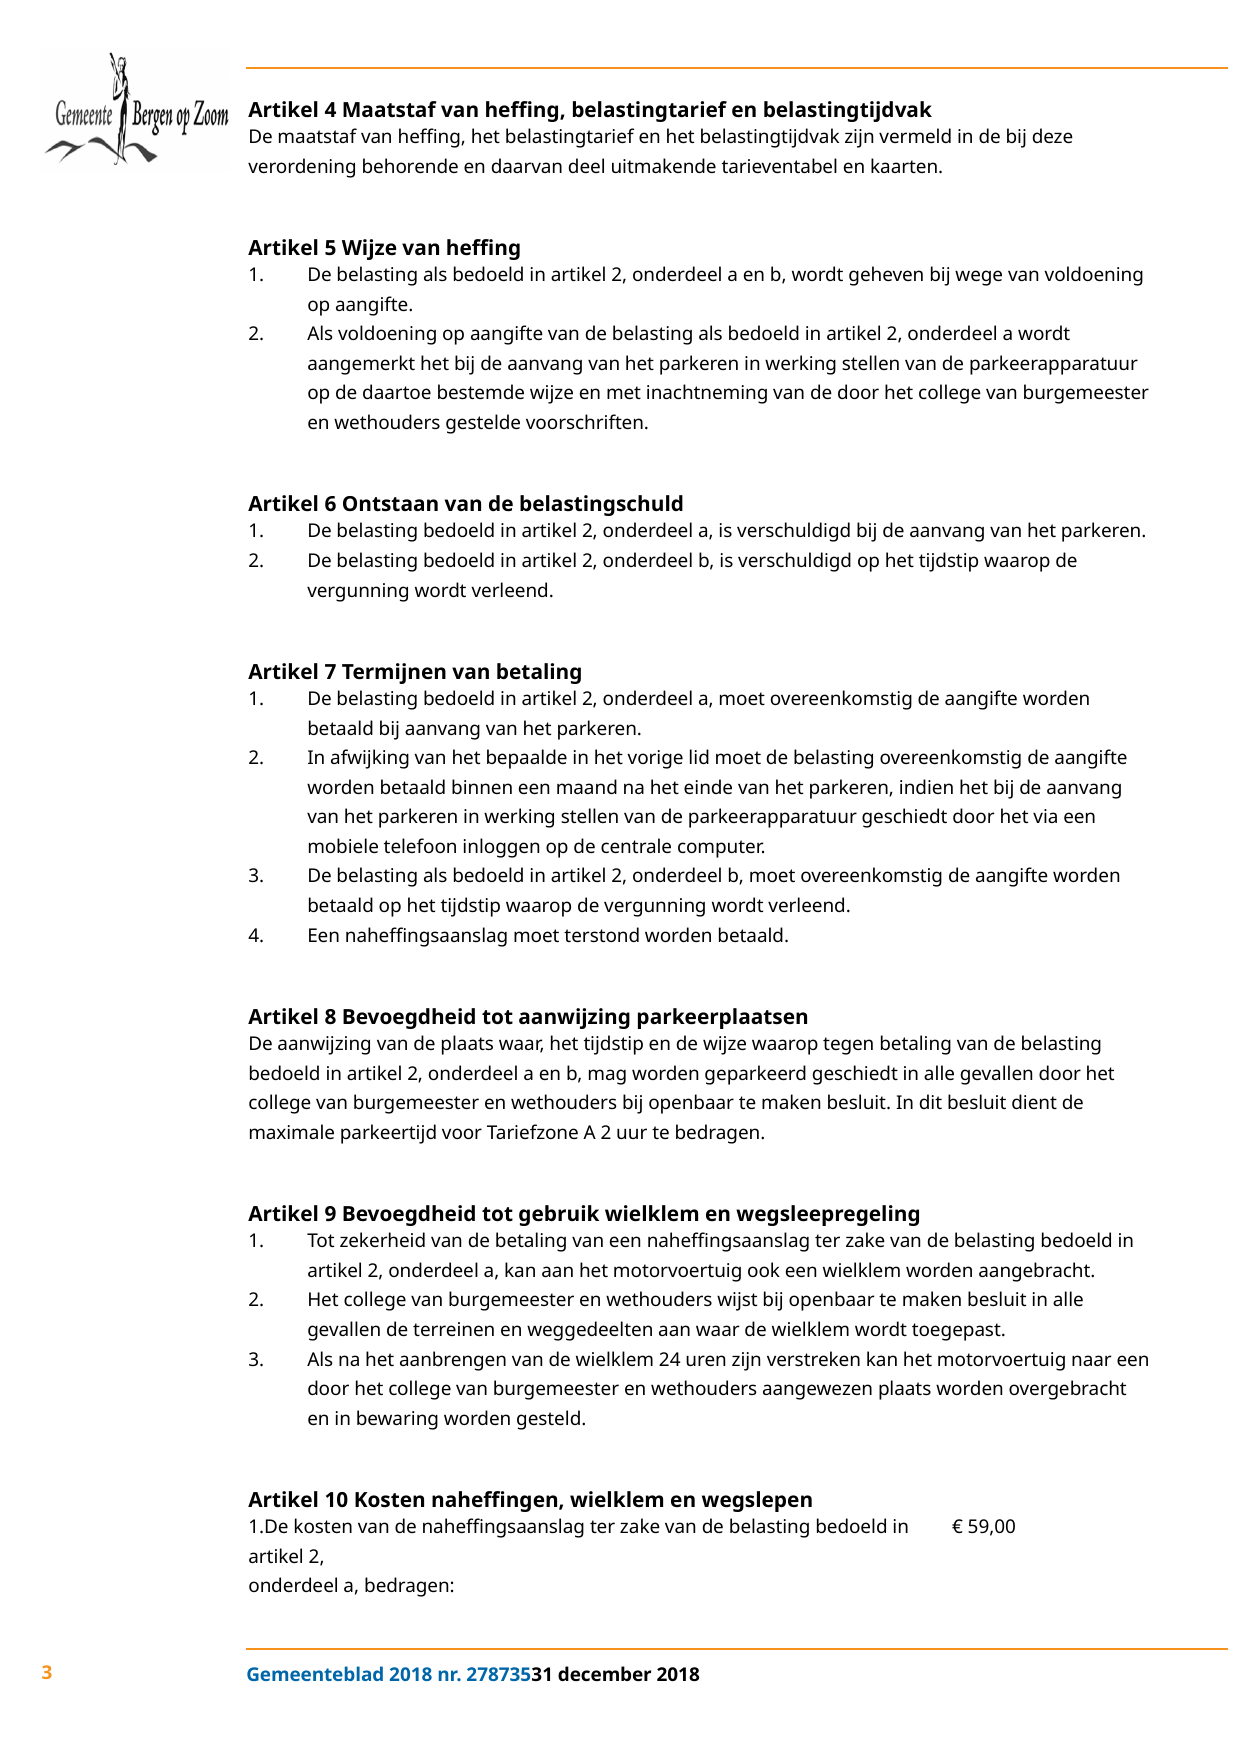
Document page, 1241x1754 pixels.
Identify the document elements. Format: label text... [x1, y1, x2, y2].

table_header 1.De kosten van de naheffingsaanslag ter zake van de belasting bedoeld in artikel 2, onderdeel a, bedragen: [248, 1514, 952, 1598]
list Een naheffingsaanslag moet terstond worden betaald. [248, 922, 1152, 948]
list De belasting als bedoeld in artikel 2, onderdeel b, moet overeenkomstig de aangifte worden betaald op het tijdstip waarop de vergunning wordt verleend. [248, 863, 1152, 918]
text De aanwijzing van de plaats waar, het tijdstip en de wijze waarop tegen betaling van de belasting bedoeld in artikel 2, onderdeel a en b, mag worden geparkeerd geschiedt in alle gevallen door het college van burgemeester en wethouders bij openbaar te maken besluit. In dit besluit dient de maximale parkeertijd voor Tariefzone A 2 uur te bedragen. [248, 1030, 1152, 1145]
picture [41, 47, 231, 172]
list Als na het aanbrengen van de wielklem 24 uren zijn verstreken kan het motorvoertuig naar een door het college van burgemeester en wethouders aangewezen plaats worden overgebracht en in bewaring worden gesteld. [248, 1346, 1152, 1431]
list De belasting bedoeld in artikel 2, onderdeel a, is verschuldigd bij de aanvang van het parkeren. [248, 518, 1152, 543]
list De belasting bedoeld in artikel 2, onderdeel b, is verschuldigd op het tijdstip waarop de vergunning wordt verleend. [248, 547, 1152, 602]
list In afwijking van het bepaalde in het vorige lid moet de belasting overeenkomstig de aangifte worden betaald binnen een maand na het einde van het parkeren, indien het bij de aanvang van het parkeren in werking stellen van de parkeerapparatuur geschiedt door het via een mobiele telefoon inloggen op de centrale computer. [248, 744, 1152, 859]
list Als voldoening op aangifte van de belasting als bedoeld in artikel 2, onderdeel a wordt aangemerkt het bij de aanvang van het parkeren in werking stellen van de parkeerapparatuur op de daartoe bestemde wijze en met inachtneming van de door het college van burgemeester en wethouders gestelde voorschriften. [248, 320, 1152, 435]
list Het college van burgemeester en wethouders wijst bij openbaar te maken besluit in alle gevallen de terreinen en weggedeelten aan waar de wielklem wordt toegepast. [248, 1287, 1152, 1342]
text Artikel 10 Kosten naheffingen, wielklem en wegslepen [248, 1485, 1152, 1513]
text De maatstaf van heffing, het belastingtarief en het belastingtijdvak zijn vermeld in de bij deze verordening behorende en daarvan deel uitmakende tarieventabel en kaarten. [248, 123, 1152, 178]
text Artikel 5 Wijze van heffing [248, 233, 1152, 261]
table_header € 59,00 [952, 1514, 1152, 1598]
text Artikel 7 Termijnen van betaling [248, 657, 1152, 685]
list De belasting als bedoeld in artikel 2, onderdeel a en b, wordt geheven bij wege van voldoening op aangifte. [248, 261, 1152, 317]
text Artikel 6 Ontstaan van de belastingschuld [248, 489, 1152, 518]
list De belasting bedoeld in artikel 2, onderdeel a, moet overeenkomstig de aangifte worden betaald bij aanvang van het parkeren. [248, 685, 1152, 741]
text Artikel 9 Bevoegdheid tot gebruik wielklem en wegsleepregeling [248, 1199, 1152, 1227]
list Tot zekerheid van de betaling van een naheffingsaanslag ter zake van de belasting bedoeld in artikel 2, onderdeel a, kan aan het motorvoertuig ook een wielklem worden aangebracht. [248, 1227, 1152, 1283]
text Artikel 8 Bevoegdheid tot aanwijzing parkeerplaatsen [248, 1002, 1152, 1030]
text Artikel 4 Maatstaf van heffing, belastingtarief en belastingtijdvak [248, 95, 1152, 123]
